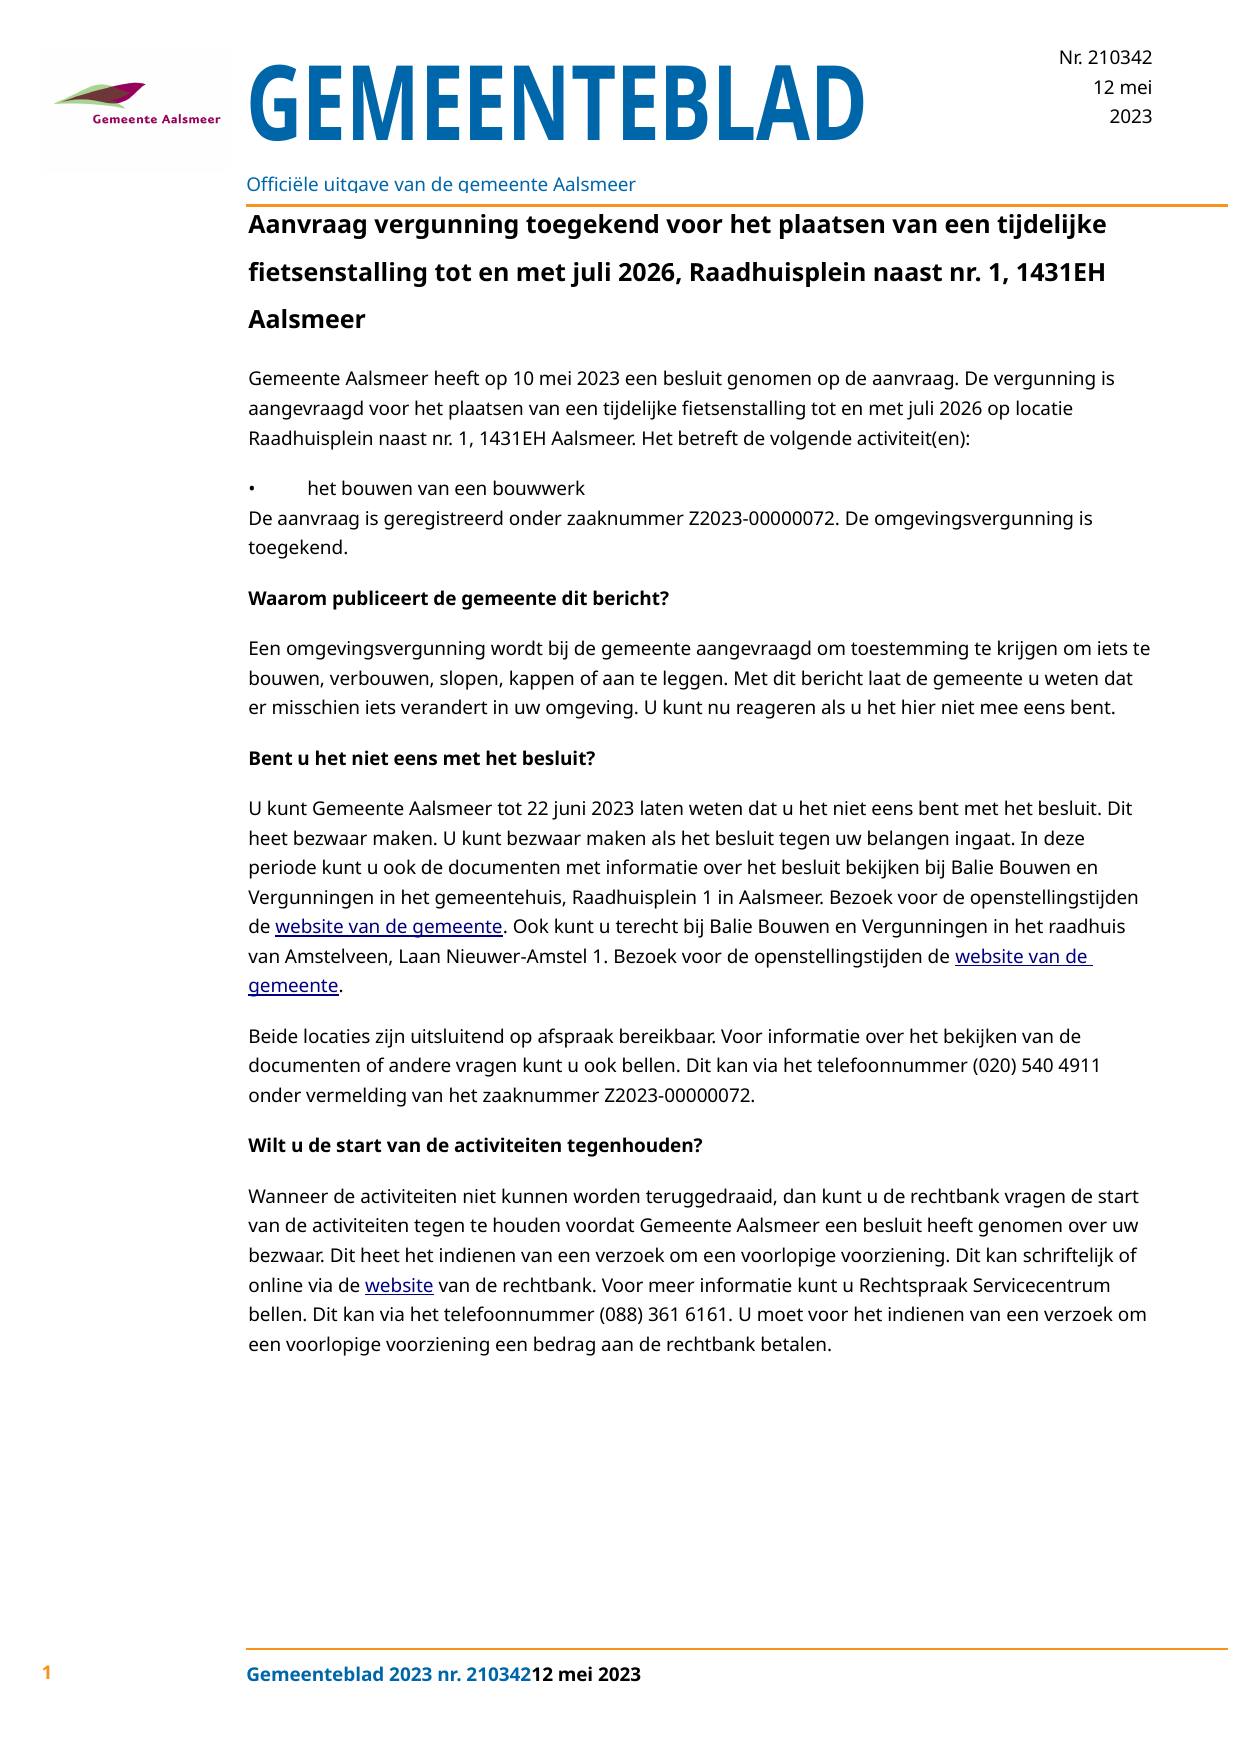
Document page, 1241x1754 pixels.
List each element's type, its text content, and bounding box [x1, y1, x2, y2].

text Wilt u de start van de activiteiten tegenhouden? [248, 1133, 1152, 1158]
text Bent u het niet eens met het besluit? [248, 745, 1152, 770]
list het bouwen van een bouwwerk [248, 475, 1152, 501]
text Een omgevingsvergunning wordt bij de gemeente aangevraagd om toestemming te krijgen om iets te bouwen, verbouwen, slopen, kappen of aan te leggen. Met dit bericht laat de gemeente u weten dat er misschien iets verandert in uw omgeving. U kunt nu reageren als u het hier niet mee eens bent. [248, 635, 1152, 720]
text Aanvraag vergunning toegekend voor het plaatsen van een tijdelijke fietsenstalling tot en met juli 2026, Raadhuisplein naast nr. 1, 1431EH Aalsmeer [248, 207, 1152, 336]
text Beide locaties zijn uitsluitend op afspraak bereikbaar. Voor informatie over het bekijken van de documenten of andere vragen kunt u ook bellen. Dit kan via het telefoonnummer (020) 540 4911 onder vermelding van het zaaknummer Z2023-00000072. [248, 1023, 1152, 1108]
text Waarom publiceert de gemeente dit bericht? [248, 585, 1152, 610]
text U kunt Gemeente Aalsmeer tot 22 juni 2023 laten weten dat u het niet eens bent met het besluit. Dit heet bezwaar maken. U kunt bezwaar maken als het besluit tegen uw belangen ingaat. In deze periode kunt u ook de documenten met informatie over het besluit bekijken bij Balie Bouwen en Vergunningen in het gemeentehuis, Raadhuisplein 1 in Aalsmeer. Bezoek voor de openstellingstijden de website van de gemeente. Ook kunt u terecht bij Balie Bouwen en Vergunningen in het raadhuis van Amstelveen, Laan Nieuwer-Amstel 1. Bezoek voor de openstellingstijden de website van de gemeente. [248, 795, 1152, 998]
picture [41, 47, 231, 172]
text Wanneer de activiteiten niet kunnen worden teruggedraaid, dan kunt u de rechtbank vragen de start van de activiteiten tegen te houden voordat Gemeente Aalsmeer een besluit heeft genomen over uw bezwaar. Dit heet het indienen van een verzoek om een voorlopige voorziening. Dit kan schriftelijk of online via de website van de rechtbank. Voor meer informatie kunt u Rechtspraak Servicecentrum bellen. Dit kan via het telefoonnummer (088) 361 6161. U moet voor het indienen van een verzoek om een voorlopige voorziening een bedrag aan de rechtbank betalen. [248, 1183, 1152, 1357]
text Gemeente Aalsmeer heeft op 10 mei 2023 een besluit genomen op de aanvraag. De vergunning is aangevraagd voor het plaatsen van een tijdelijke fietsenstalling tot en met juli 2026 op locatie Raadhuisplein naast nr. 1, 1431EH Aalsmeer. Het betreft de volgende activiteit(en): [248, 366, 1152, 450]
text De aanvraag is geregistreerd onder zaaknummer Z2023-00000072. De omgevingsvergunning is toegekend. [248, 505, 1152, 560]
